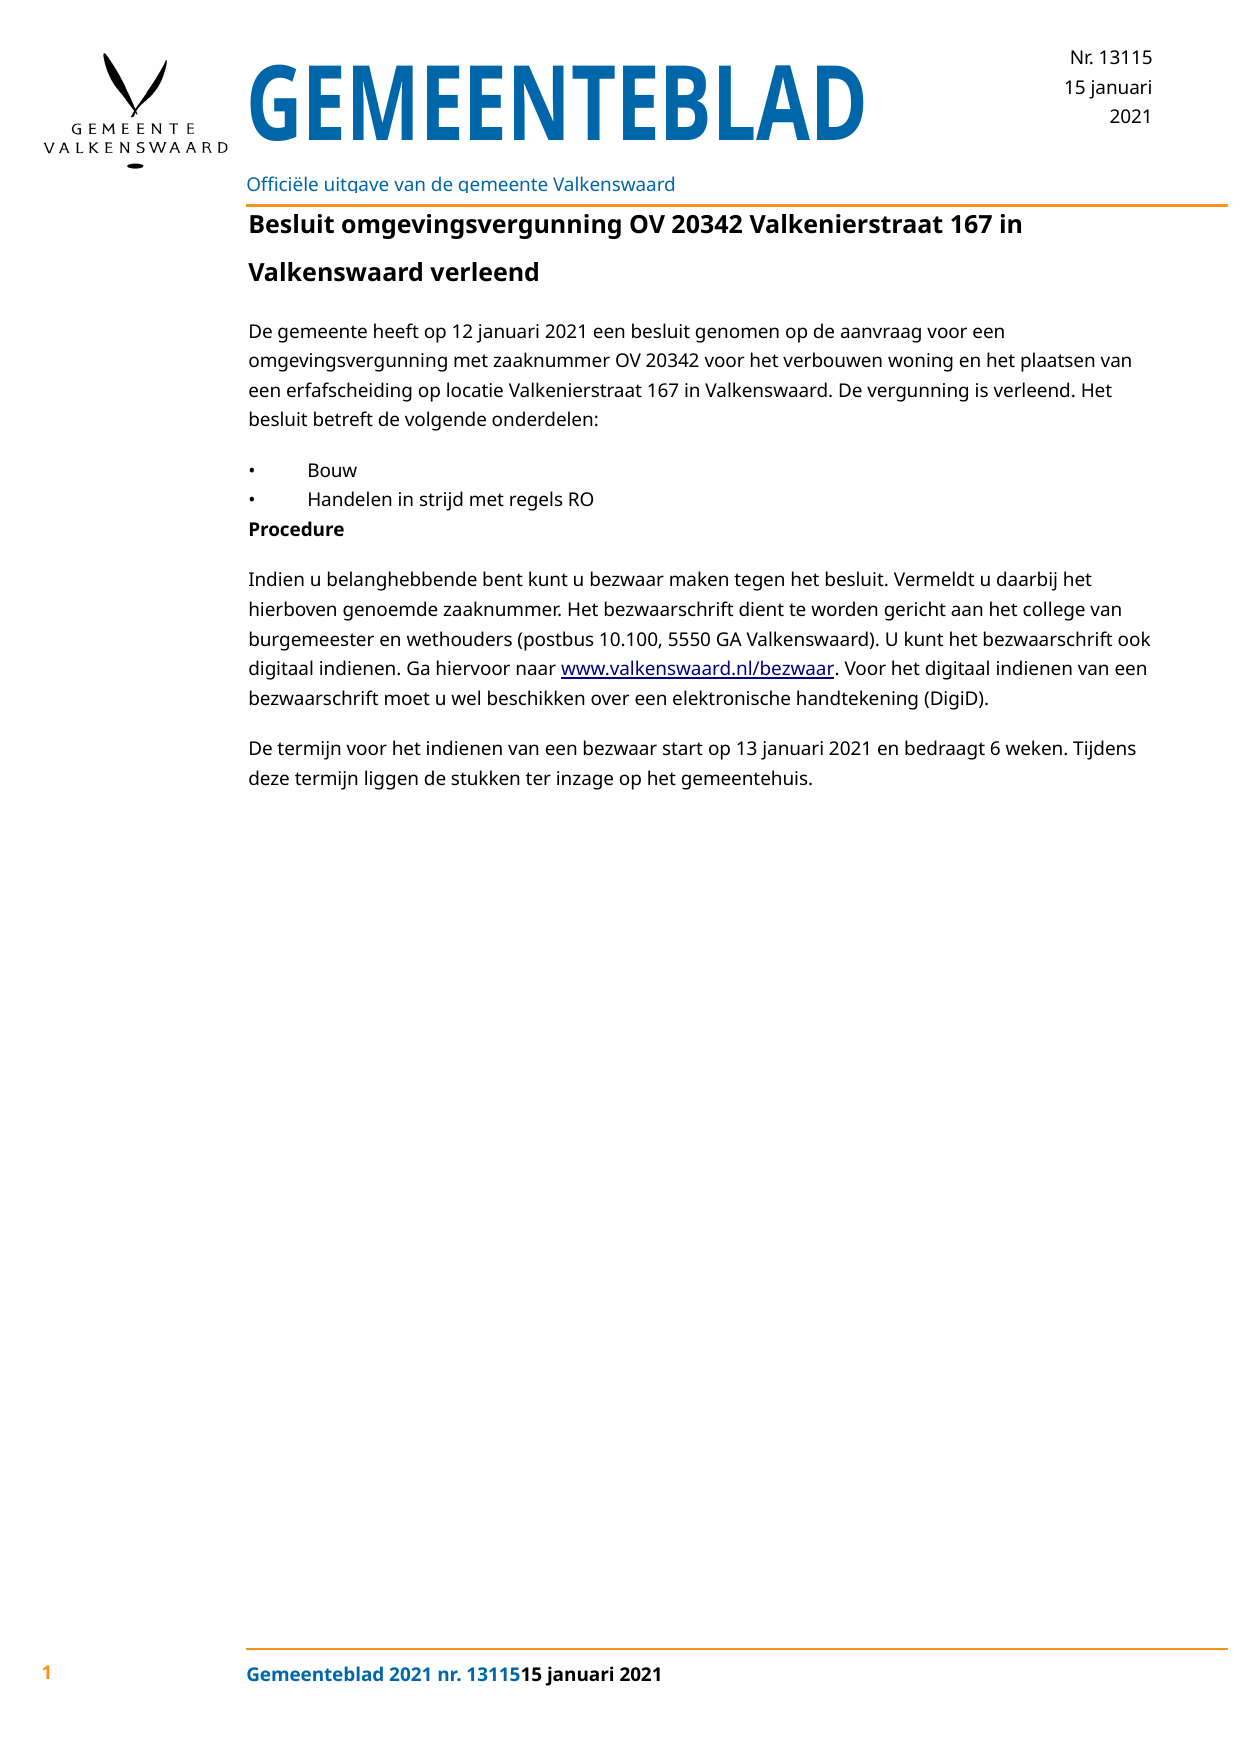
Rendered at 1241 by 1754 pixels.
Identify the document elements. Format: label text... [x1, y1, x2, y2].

text Indien u belanghebbende bent kunt u bezwaar maken tegen het besluit. Vermeldt u daarbij het hierboven genoemde zaaknummer. Het bezwaarschrift dient te worden gericht aan het college van burgemeester en wethouders (postbus 10.100, 5550 GA Valkenswaard). U kunt het bezwaarschrift ook digitaal indienen. Ga hiervoor naar www.valkenswaard.nl/bezwaar. Voor het digitaal indienen van een bezwaarschrift moet u wel beschikken over een elektronische handtekening (DigiD). [248, 567, 1152, 711]
list Bouw [248, 457, 1152, 483]
text Procedure [248, 516, 1152, 542]
text De termijn voor het indienen van een bezwaar start op 13 januari 2021 en bedraagt 6 weken. Tijdens deze termijn liggen de stukken ter inzage op het gemeentehuis. [248, 735, 1152, 791]
list Handelen in strijd met regels RO [248, 487, 1152, 512]
text De gemeente heeft op 12 januari 2021 een besluit genomen op de aanvraag voor een omgevingsvergunning met zaaknummer OV 20342 voor het verbouwen woning en het plaatsen van een erfafscheiding op locatie Valkenierstraat 167 in Valkenswaard. De vergunning is verleend. Het besluit betreft de volgende onderdelen: [248, 318, 1152, 432]
text Besluit omgevingsvergunning OV 20342 Valkenierstraat 167 in Valkenswaard verleend [248, 207, 1152, 288]
picture [41, 47, 231, 172]
